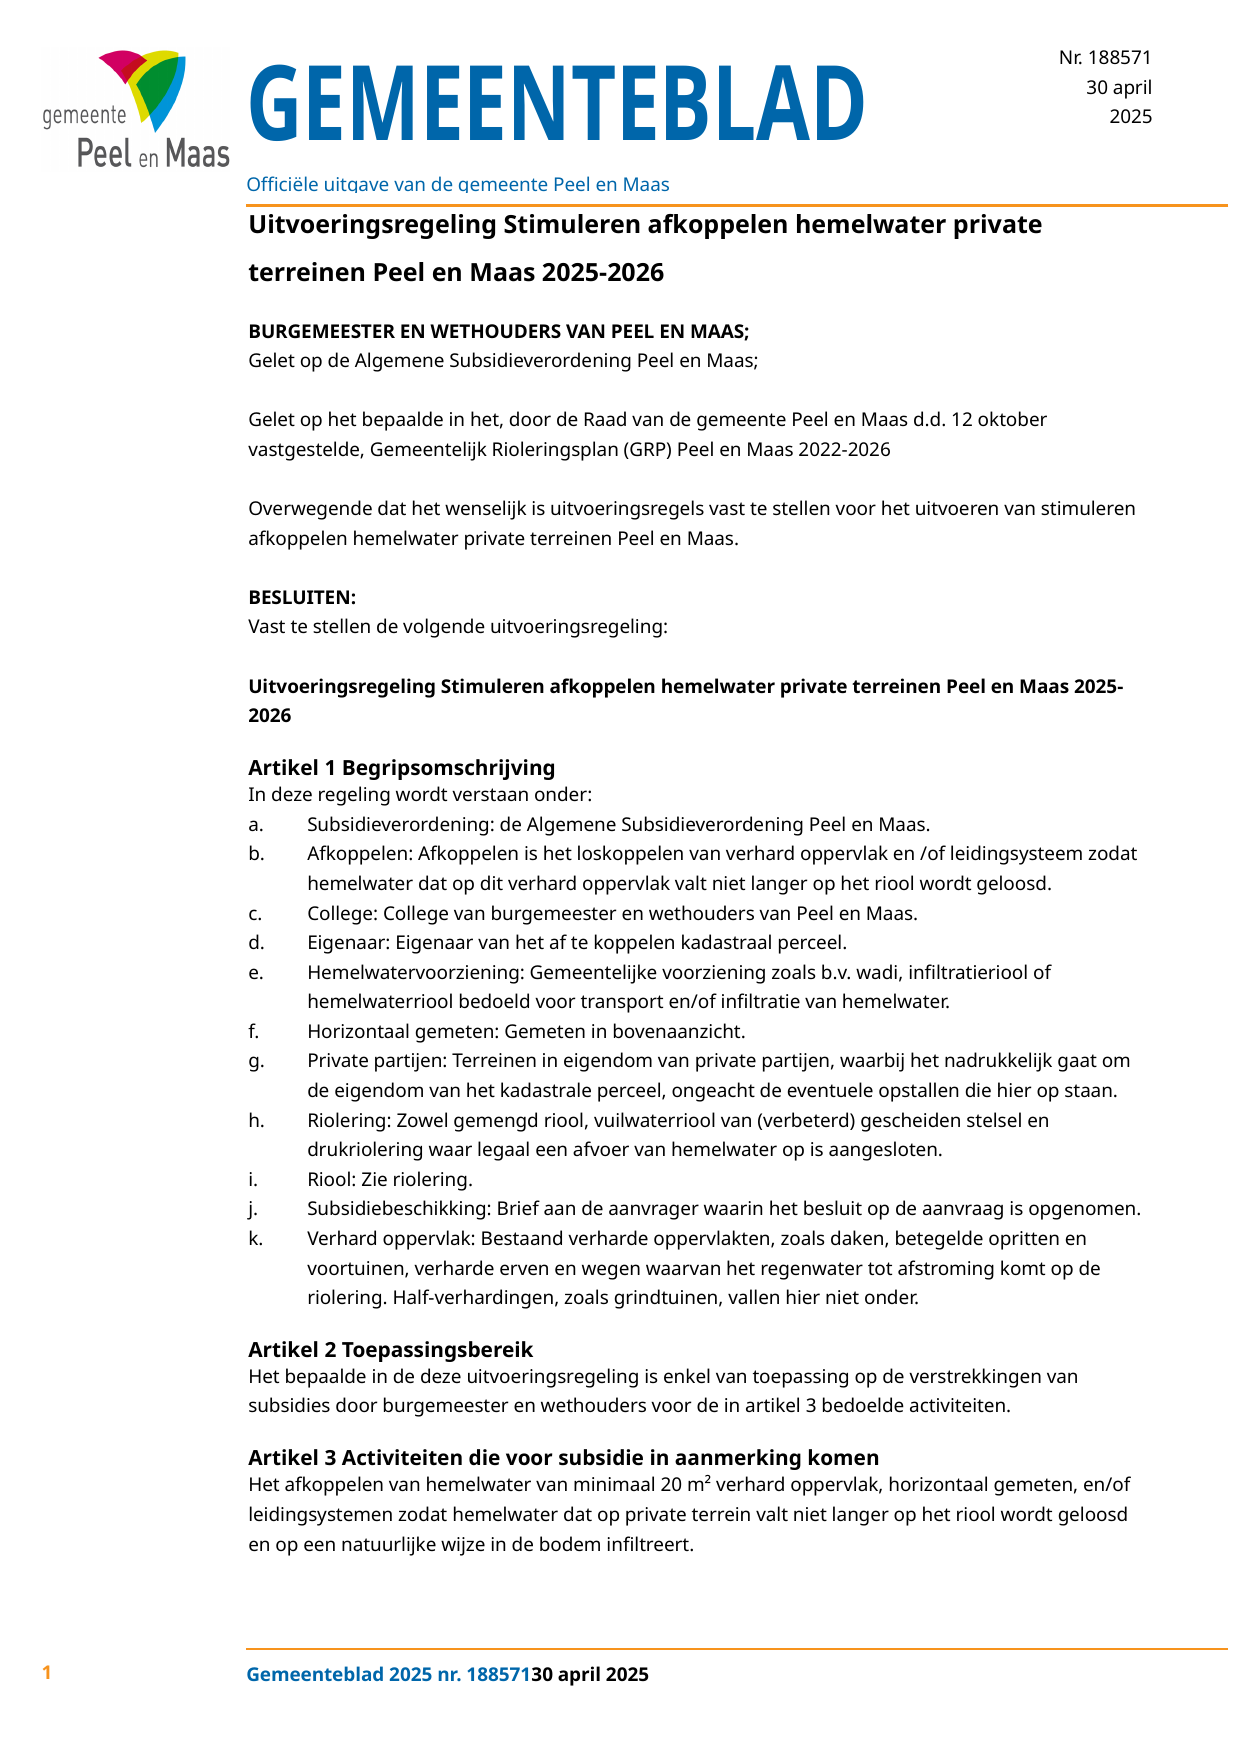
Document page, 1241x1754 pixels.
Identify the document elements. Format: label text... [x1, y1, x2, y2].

list College: College van burgemeester en wethouders van Peel en Maas. [248, 900, 1152, 925]
list Private partijen: Terreinen in eigendom van private partijen, waarbij het nadrukkelijk gaat om de eigendom van het kadastrale perceel, ongeacht de eventuele opstallen die hier op staan. [248, 1048, 1152, 1103]
text Het bepaalde in de deze uitvoeringsregeling is enkel van toepassing op de verstrekkingen van subsidies door burgemeester en wethouders voor de in artikel 3 bedoelde activiteiten. [248, 1363, 1152, 1418]
text Artikel 3 Activiteiten die voor subsidie in aanmerking komen [248, 1443, 1152, 1472]
list Subsidieverordening: de Algemene Subsidieverordening Peel en Maas. [248, 811, 1152, 837]
picture [41, 47, 231, 172]
text BESLUITEN: [248, 584, 1152, 610]
text Vast te stellen de volgende uitvoeringsregeling: [248, 614, 1152, 639]
text Artikel 2 Toepassingsbereik [248, 1335, 1152, 1363]
text Uitvoeringsregeling Stimuleren afkoppelen hemelwater private terreinen Peel en Maas 2025-2026 [248, 673, 1152, 728]
list Eigenaar: Eigenaar van het af te koppelen kadastraal perceel. [248, 929, 1152, 955]
text Overwegende dat het wenselijk is uitvoeringsregels vast te stellen voor het uitvoeren van stimuleren afkoppelen hemelwater private terreinen Peel en Maas. [248, 495, 1152, 551]
text Gelet op de Algemene Subsidieverordening Peel en Maas; [248, 347, 1152, 373]
list Hemelwatervoorziening: Gemeentelijke voorziening zoals b.v. wadi, infiltratieriool of hemelwaterriool bedoeld voor transport en/of infiltratie van hemelwater. [248, 959, 1152, 1014]
text Het afkoppelen van hemelwater van minimaal 20 m² verhard oppervlak, horizontaal gemeten, en/of leidingsystemen zodat hemelwater dat op private terrein valt niet langer op het riool wordt geloosd en op een natuurlijke wijze in de bodem infiltreert. [248, 1472, 1152, 1556]
list Subsidiebeschikking: Brief aan de aanvrager waarin het besluit op de aanvraag is opgenomen. [248, 1196, 1152, 1221]
text Gelet op het bepaalde in het, door de Raad van de gemeente Peel en Maas d.d. 12 oktober vastgestelde, Gemeentelijk Rioleringsplan (GRP) Peel en Maas 2022-2026 [248, 407, 1152, 462]
text In deze regeling wordt verstaan onder: [248, 781, 1152, 807]
list Verhard oppervlak: Bestaand verharde oppervlakten, zoals daken, betegelde opritten en voortuinen, verharde erven en wegen waarvan het regenwater tot afstroming komt op de riolering. Half-verhardingen, zoals grindtuinen, vallen hier niet onder. [248, 1225, 1152, 1310]
list Riolering: Zowel gemengd riool, vuilwaterriool van (verbeterd) gescheiden stelsel en drukriolering waar legaal een afvoer van hemelwater op is aangesloten. [248, 1107, 1152, 1162]
list Afkoppelen: Afkoppelen is het loskoppelen van verhard oppervlak en /of leidingsysteem zodat hemelwater dat op dit verhard oppervlak valt niet langer op het riool wordt geloosd. [248, 841, 1152, 896]
text Artikel 1 Begripsomschrijving [248, 753, 1152, 781]
text Uitvoeringsregeling Stimuleren afkoppelen hemelwater private terreinen Peel en Maas 2025-2026 [248, 207, 1152, 288]
list Riool: Zie riolering. [248, 1166, 1152, 1192]
list Horizontaal gemeten: Gemeten in bovenaanzicht. [248, 1018, 1152, 1044]
text BURGEMEESTER EN WETHOUDERS VAN PEEL EN MAAS; [248, 318, 1152, 344]
